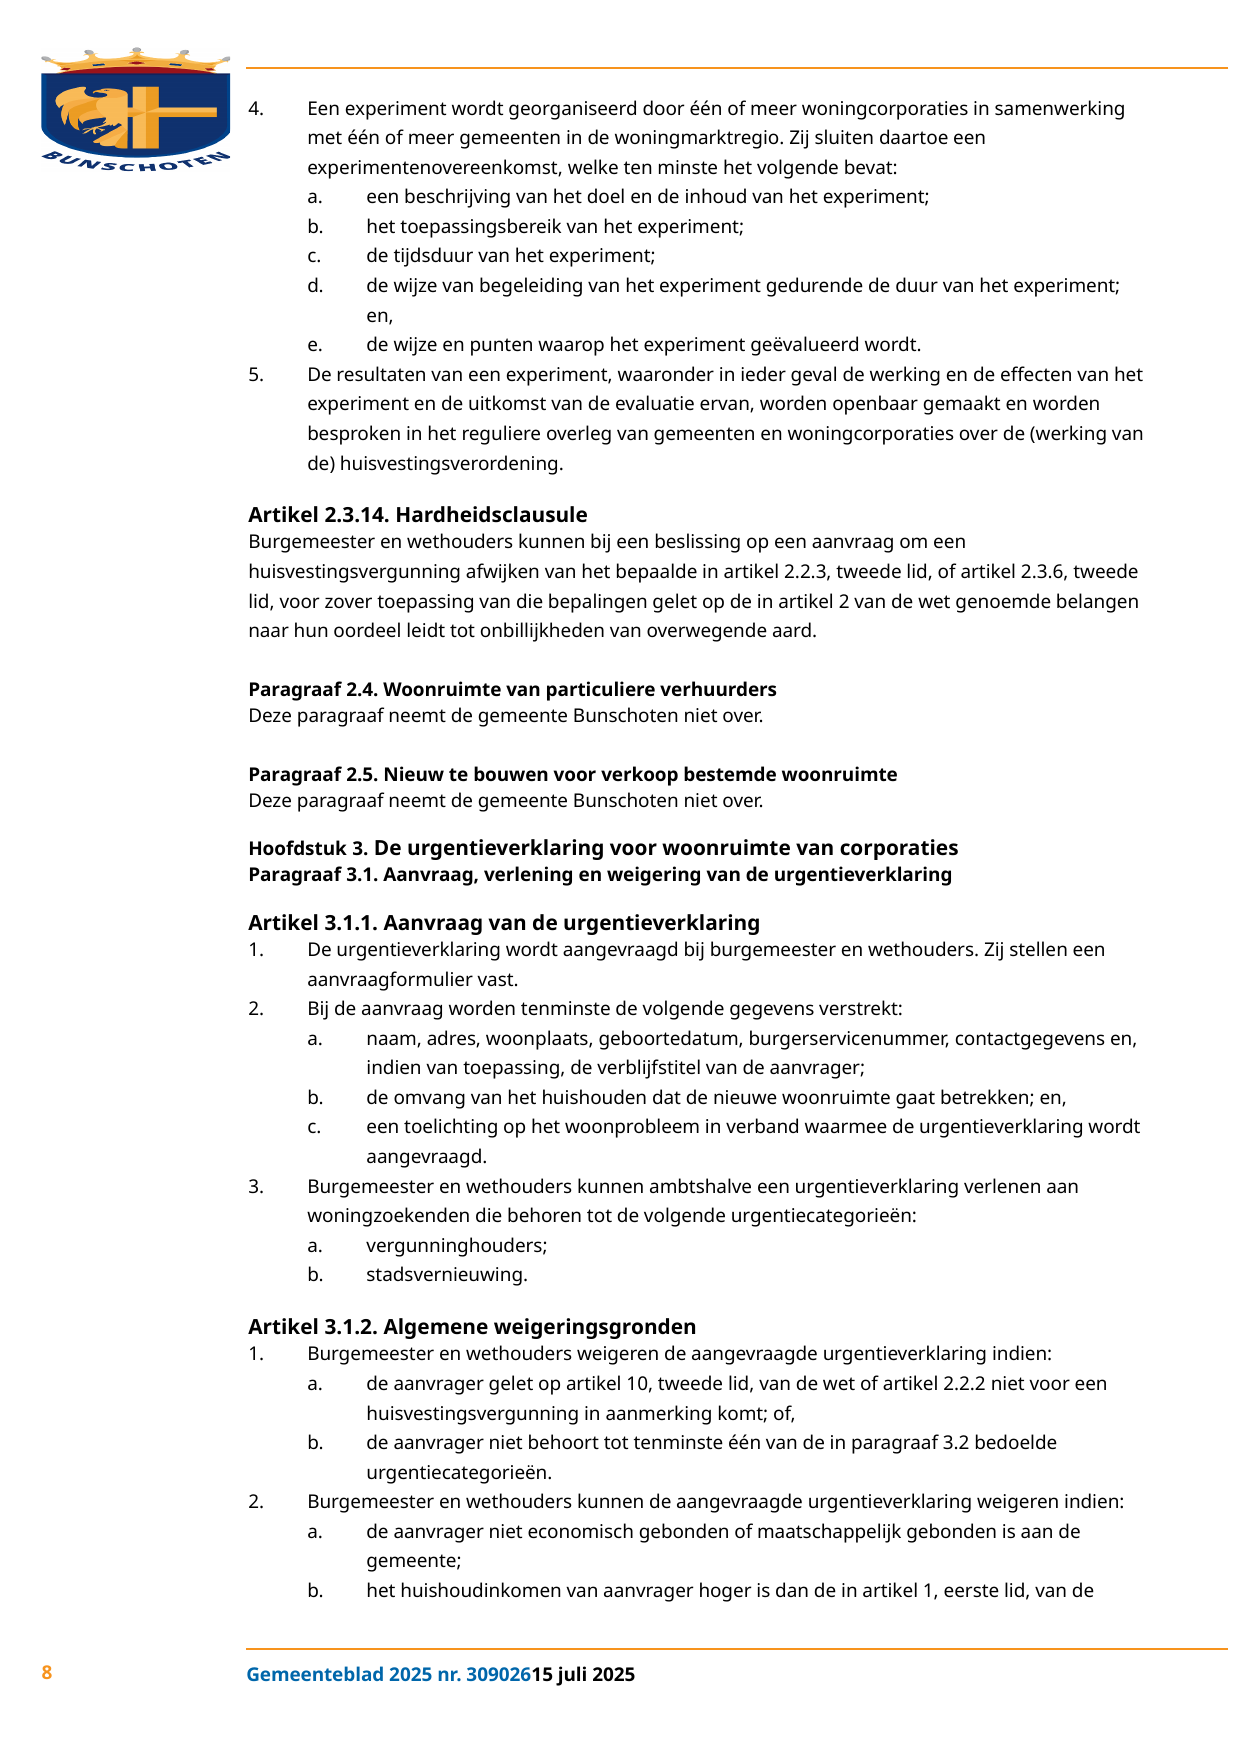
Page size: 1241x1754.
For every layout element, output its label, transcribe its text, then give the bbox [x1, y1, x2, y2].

list De urgentieverklaring wordt aangevraagd bij burgemeester en wethouders. Zij stellen een aanvraagformulier vast. [248, 936, 1152, 992]
list een toelichting op het woonprobleem in verband waarmee de urgentieverklaring wordt aangevraagd. [307, 1114, 1152, 1169]
text Burgemeester en wethouders kunnen bij een beslissing op een aanvraag om een huisvestingsvergunning afwijken van het bepaalde in artikel 2.2.3, tweede lid, of artikel 2.3.6, tweede lid, voor zover toepassing van die bepalingen gelet op de in artikel 2 van de wet genoemde belangen naar hun oordeel leidt tot onbillijkheden van overwegende aard. [248, 529, 1152, 643]
list Burgemeester en wethouders kunnen ambtshalve een urgentieverklaring verlenen aan woningzoekenden die behoren tot de volgende urgentiecategorieën: [248, 1173, 1152, 1228]
list een beschrijving van het doel en de inhoud van het experiment; [307, 183, 1152, 209]
list Een experiment wordt georganiseerd door één of meer woningcorporaties in samenwerking met één of meer gemeenten in de woningmarktregio. Zij sluiten daartoe een experimentenovereenkomst, welke ten minste het volgende bevat: [248, 95, 1152, 180]
list stadsvernieuwing. [307, 1262, 1152, 1287]
text Artikel 3.1.1. Aanvraag van de urgentieverklaring [248, 908, 1152, 936]
list naam, adres, woonplaats, geboortedatum, burgerservicenummer, contactgegevens en, indien van toepassing, de verblijfstitel van de aanvrager; [307, 1025, 1152, 1080]
text Paragraaf 3.1. Aanvraag, verlening en weigering van de urgentieverklaring [248, 861, 1152, 887]
list de wijze van begeleiding van het experiment gedurende de duur van het experiment; en, [307, 272, 1152, 328]
text Deze paragraaf neemt de gemeente Bunschoten niet over. [248, 702, 1152, 728]
text Paragraaf 2.5. Nieuw te bouwen voor verkoop bestemde woonruimte [248, 761, 1152, 787]
list het toepassingsbereik van het experiment; [307, 213, 1152, 239]
list de aanvrager niet economisch gebonden of maatschappelijk gebonden is aan de gemeente; [307, 1518, 1152, 1573]
list de tijdsduur van het experiment; [307, 243, 1152, 268]
text Paragraaf 2.4. Woonruimte van particuliere verhuurders [248, 677, 1152, 702]
list de aanvrager gelet op artikel 10, tweede lid, van de wet of artikel 2.2.2 niet voor een huisvestingsvergunning in aanmerking komt; of, [307, 1370, 1152, 1425]
text Hoofdstuk 3. De urgentieverklaring voor woonruimte van corporaties [248, 833, 1152, 861]
text Artikel 2.3.14. Hardheidsclausule [248, 500, 1152, 529]
list Burgemeester en wethouders kunnen de aangevraagde urgentieverklaring weigeren indien: [248, 1488, 1152, 1514]
list het huishoudinkomen van aanvrager hoger is dan de in artikel 1, eerste lid, van de [307, 1577, 1152, 1603]
list de omvang van het huishouden dat de nieuwe woonruimte gaat betrekken; en, [307, 1084, 1152, 1110]
picture [41, 47, 231, 172]
list de wijze en punten waarop het experiment geëvalueerd wordt. [307, 331, 1152, 357]
list Burgemeester en wethouders weigeren de aangevraagde urgentieverklaring indien: [248, 1341, 1152, 1366]
list vergunninghouders; [307, 1232, 1152, 1258]
list Bij de aanvraag worden tenminste de volgende gegevens verstrekt: [248, 995, 1152, 1021]
text Deze paragraaf neemt de gemeente Bunschoten niet over. [248, 787, 1152, 813]
text Artikel 3.1.2. Algemene weigeringsgronden [248, 1312, 1152, 1341]
list De resultaten van een experiment, waaronder in ieder geval de werking en de effecten van het experiment en de uitkomst van de evaluatie ervan, worden openbaar gemaakt en worden besproken in het reguliere overleg van gemeenten en woningcorporaties over de (werking van de) huisvestingsverordening. [248, 361, 1152, 476]
list de aanvrager niet behoort tot tenminste één van de in paragraaf 3.2 bedoelde urgentiecategorieën. [307, 1429, 1152, 1484]
